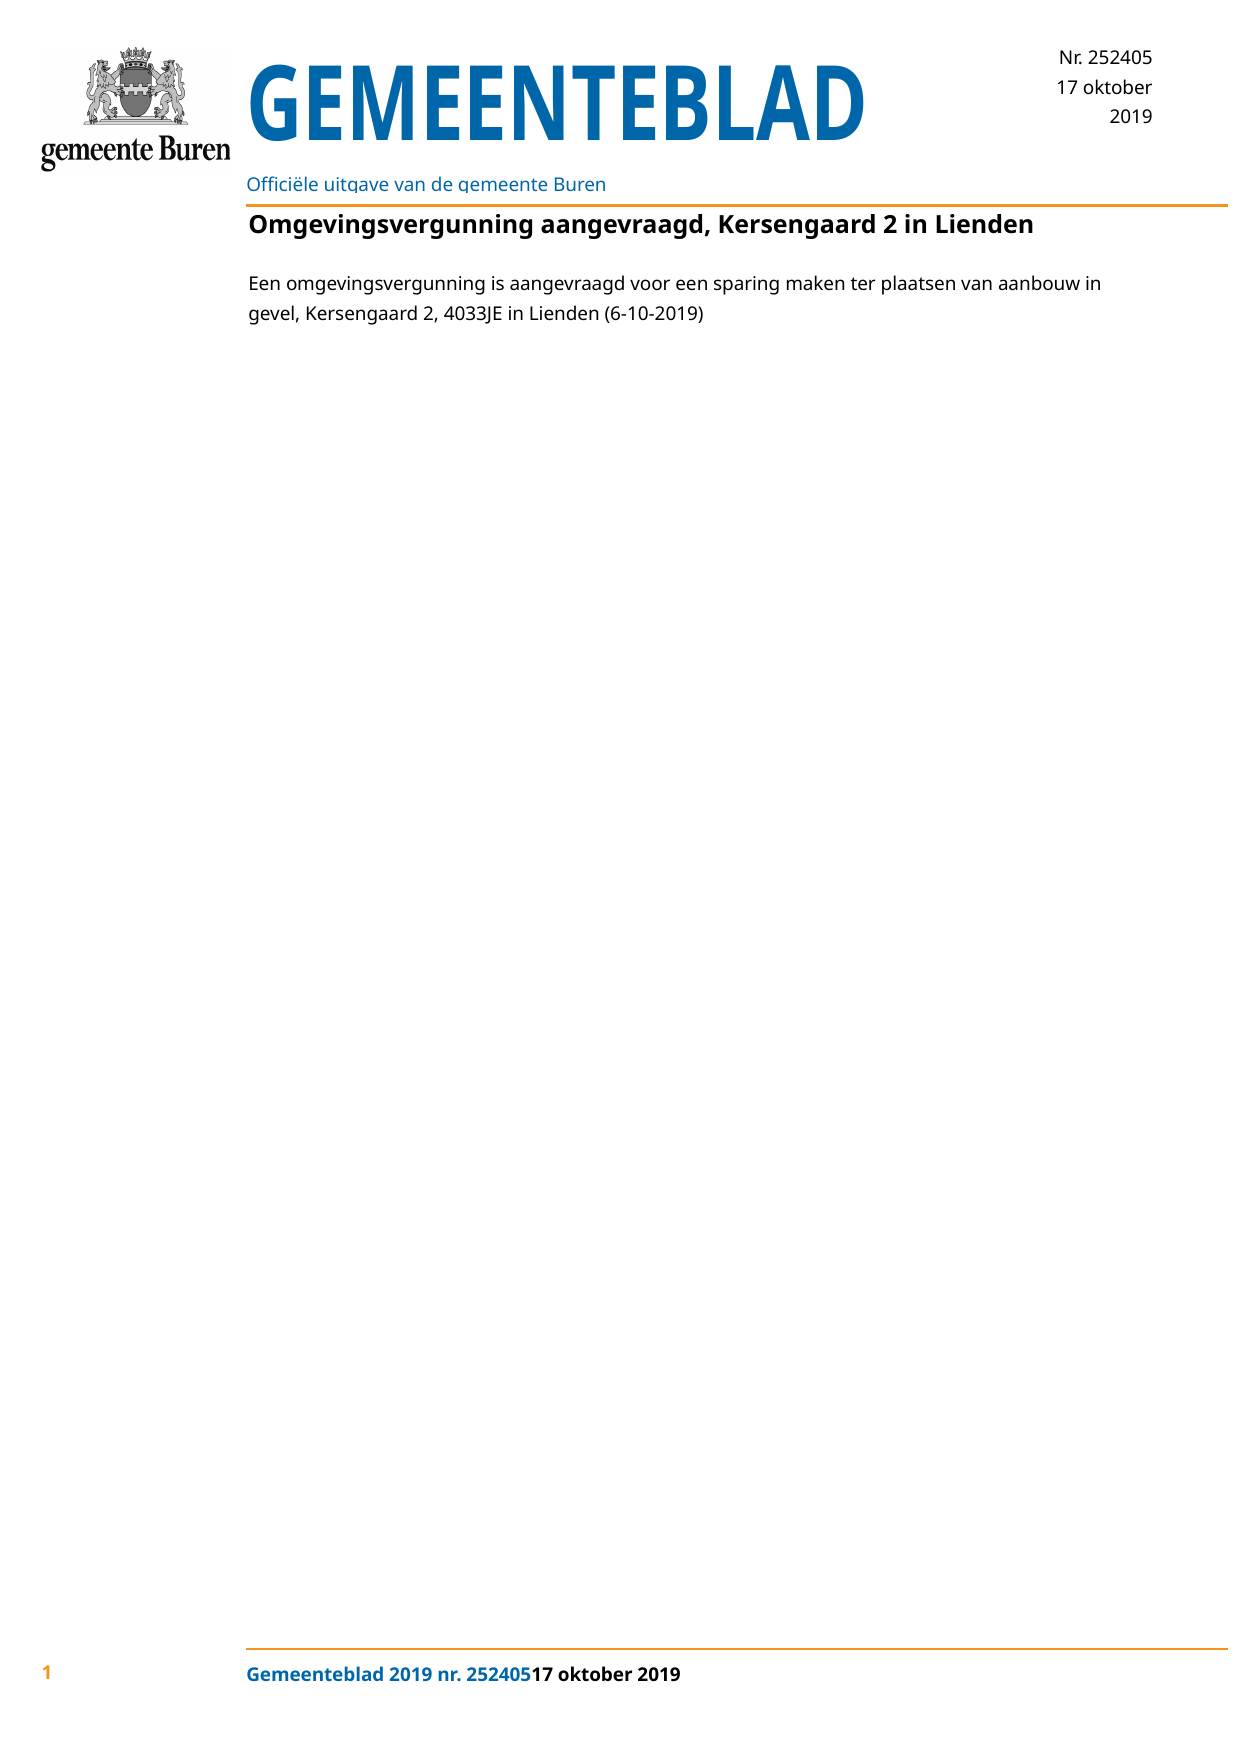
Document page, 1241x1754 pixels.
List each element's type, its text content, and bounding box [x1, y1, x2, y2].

text Een omgevingsvergunning is aangevraagd voor een sparing maken ter plaatsen van aanbouw in gevel, Kersengaard 2, 4033JE in Lienden (6-10-2019) [248, 270, 1152, 326]
text Omgevingsvergunning aangevraagd, Kersengaard 2 in Lienden [248, 207, 1152, 241]
picture [41, 47, 231, 172]
